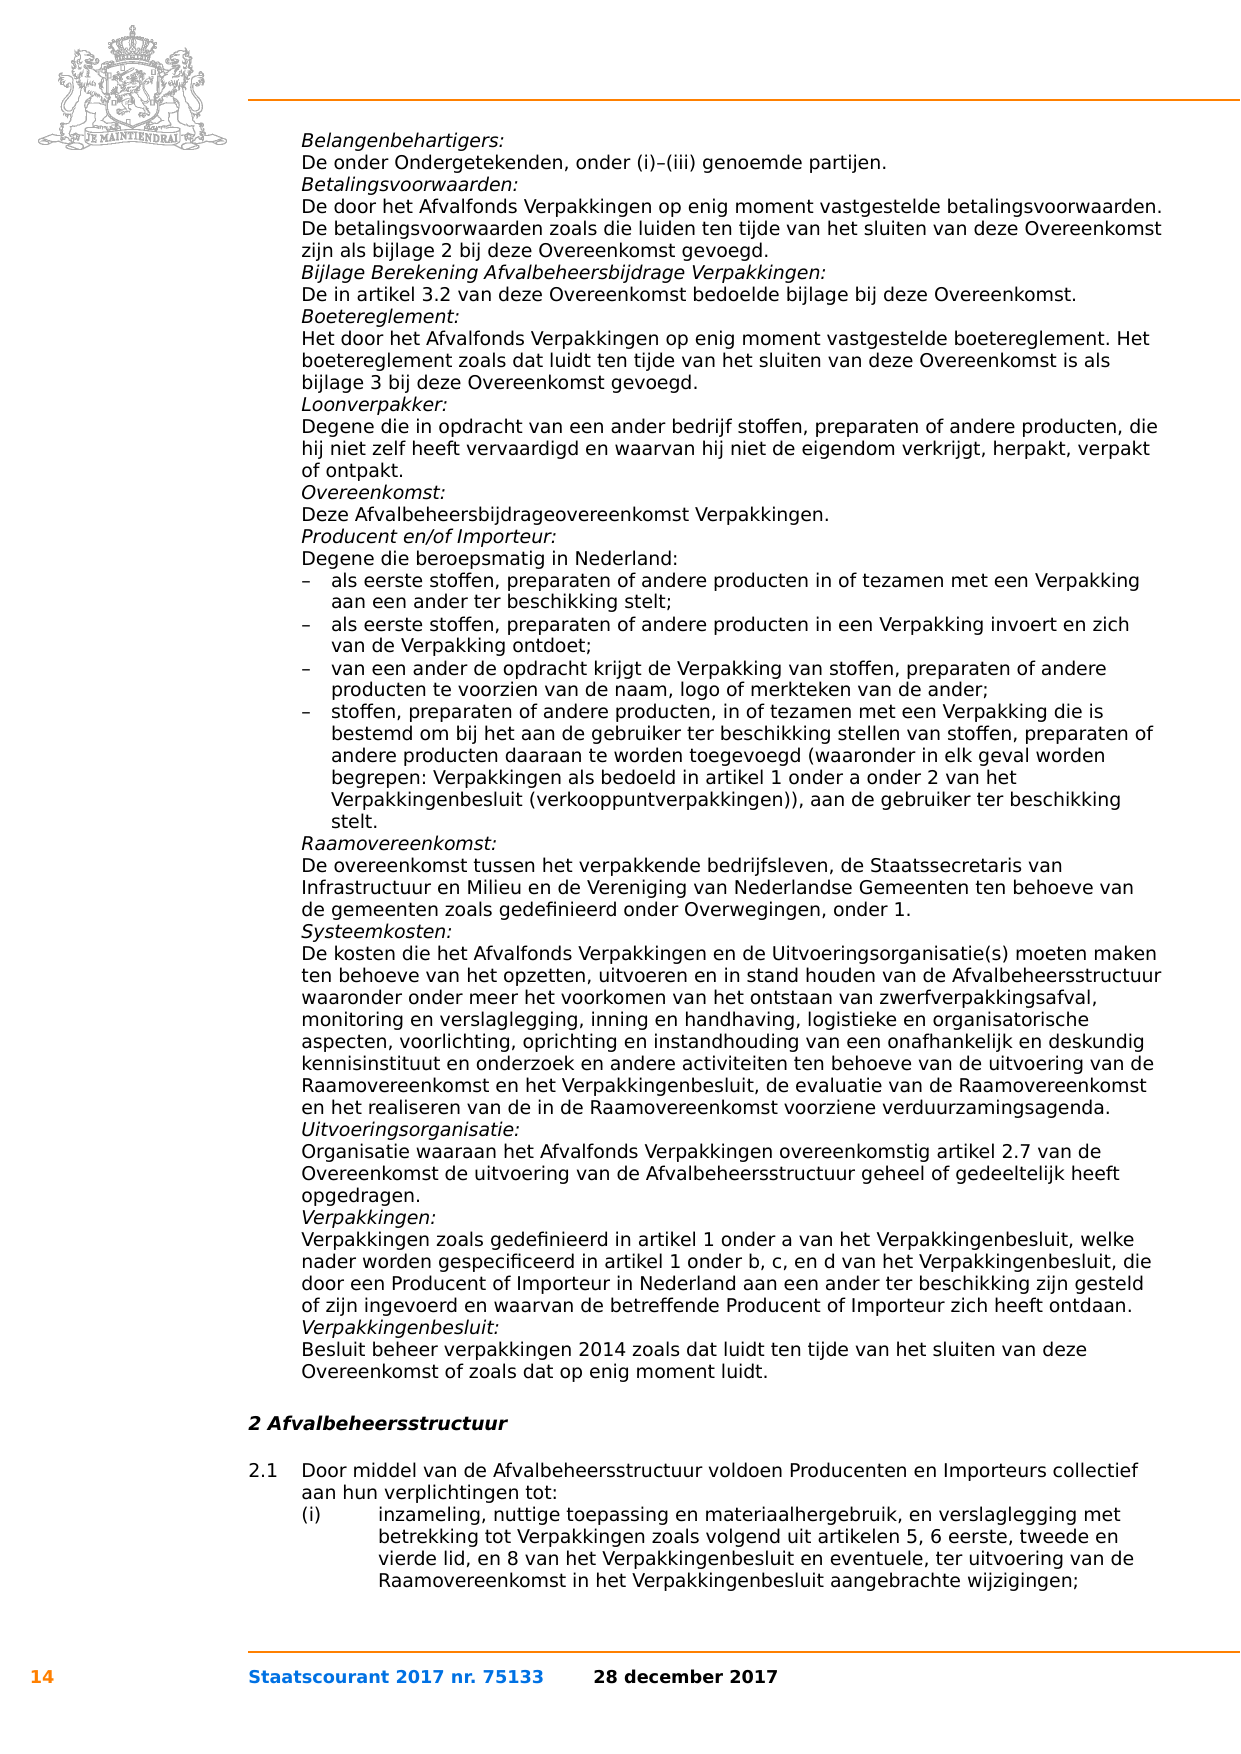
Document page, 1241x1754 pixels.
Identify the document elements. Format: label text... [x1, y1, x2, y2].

text Degene die beroepsmatig in Nederland: [301, 547, 1163, 569]
text (i) inzameling, nuttige toepassing en materiaalhergebruik, en verslaglegging met betrekking tot Verpakkingen zoals volgend uit artikelen 5, 6 eerste, tweede en vierde lid, en 8 van het Verpakkingenbesluit en eventuele, ter uitvoering van de Raamovereenkomst in het Verpakkingenbesluit aangebrachte wijzigingen; [301, 1504, 1163, 1592]
text Degene die in opdracht van een ander bedrijf stoffen, preparaten of andere producten, die hij niet zelf heeft vervaardigd en waarvan hij niet de eigendom verkrijgt, herpakt, verpakt of ontpakt. [301, 416, 1163, 482]
text De onder Ondergetekenden, onder (i)–(iii) genoemde partijen. [301, 152, 1163, 174]
text Verpakkingen zoals gedefinieerd in artikel 1 onder a van het Verpakkingenbesluit, welke nader worden gespecificeerd in artikel 1 onder b, c, en d van het Verpakkingenbesluit, die door een Producent of Importeur in Nederland aan een ander ter beschikking zijn gesteld of zijn ingevoerd en waarvan de betreffende Producent of Importeur zich heeft ontdaan. [301, 1229, 1163, 1317]
text Boetereglement: [301, 306, 1163, 328]
text De overeenkomst tussen het verpakkende bedrijfsleven, de Staatssecretaris van Infrastructuur en Milieu en de Vereniging van Nederlandse Gemeenten ten behoeve van de gemeenten zoals gedefinieerd onder Overwegingen, onder 1. [301, 855, 1163, 921]
text Verpakkingenbesluit: [301, 1317, 1163, 1339]
text Systeemkosten: [301, 921, 1163, 943]
text Raamovereenkomst: [301, 833, 1163, 855]
text Belangenbehartigers: [301, 130, 1163, 152]
subtitle 2 Afvalbeheersstructuur [248, 1413, 1163, 1435]
text Loonverpakker: [301, 394, 1163, 416]
text 2.1 Door middel van de Afvalbeheersstructuur voldoen Producenten en Importeurs collectief aan hun verplichtingen tot: [248, 1460, 1163, 1504]
text – stoffen, preparaten of andere producten, in of tezamen met een Verpakking die is bestemd om bij het aan de gebruiker ter beschikking stellen van stoffen, preparaten of andere producten daaraan te worden toegevoegd (waaronder in elk geval worden begrepen: Verpakkingen als bedoeld in artikel 1 onder a onder 2 van het Verpakkingenbesluit (verkooppuntverpakkingen)), aan de gebruiker ter beschikking stelt. [301, 701, 1163, 833]
text Besluit beheer verpakkingen 2014 zoals dat luidt ten tijde van het sluiten van deze Overeenkomst of zoals dat op enig moment luidt. [301, 1339, 1163, 1383]
text – als eerste stoffen, preparaten of andere producten in of tezamen met een Verpakking aan een ander ter beschikking stelt; [301, 569, 1163, 613]
picture [38, 25, 227, 150]
text – van een ander de opdracht krijgt de Verpakking van stoffen, preparaten of andere producten te voorzien van de naam, logo of merkteken van de ander; [301, 657, 1163, 701]
text Organisatie waaraan het Afvalfonds Verpakkingen overeenkomstig artikel 2.7 van de Overeenkomst de uitvoering van de Afvalbeheersstructuur geheel of gedeeltelijk heeft opgedragen. [301, 1141, 1163, 1207]
text Producent en/of Importeur: [301, 526, 1163, 547]
text Betalingsvoorwaarden: [301, 174, 1163, 196]
text De in artikel 3.2 van deze Overeenkomst bedoelde bijlage bij deze Overeenkomst. [301, 284, 1163, 306]
text De kosten die het Afvalfonds Verpakkingen en de Uitvoeringsorganisatie(s) moeten maken ten behoeve van het opzetten, uitvoeren en in stand houden van de Afvalbeheersstructuur waaronder onder meer het voorkomen van het ontstaan van zwerfverpakkingsafval, monitoring en verslaglegging, inning en handhaving, logistieke en organisatorische aspecten, voorlichting, oprichting en instandhouding van een onafhankelijk en deskundig kennisinstituut en onderzoek en andere activiteiten ten behoeve van de uitvoering van de Raamovereenkomst en het Verpakkingenbesluit, de evaluatie van de Raamovereenkomst en het realiseren van de in de Raamovereenkomst voorziene verduurzamingsagenda. [301, 943, 1163, 1119]
text Uitvoeringsorganisatie: [301, 1119, 1163, 1141]
text Het door het Afvalfonds Verpakkingen op enig moment vastgestelde boetereglement. Het boetereglement zoals dat luidt ten tijde van het sluiten van deze Overeenkomst is als bijlage 3 bij deze Overeenkomst gevoegd. [301, 328, 1163, 394]
text – als eerste stoffen, preparaten of andere producten in een Verpakking invoert en zich van de Verpakking ontdoet; [301, 613, 1163, 657]
text Bijlage Berekening Afvalbeheersbijdrage Verpakkingen: [301, 262, 1163, 284]
text Deze Afvalbeheersbijdrageovereenkomst Verpakkingen. [301, 503, 1163, 526]
text De door het Afvalfonds Verpakkingen op enig moment vastgestelde betalingsvoorwaarden. De betalingsvoorwaarden zoals die luiden ten tijde van het sluiten van deze Overeenkomst zijn als bijlage 2 bij deze Overeenkomst gevoegd. [301, 196, 1163, 262]
text Overeenkomst: [301, 482, 1163, 503]
text Verpakkingen: [301, 1207, 1163, 1229]
